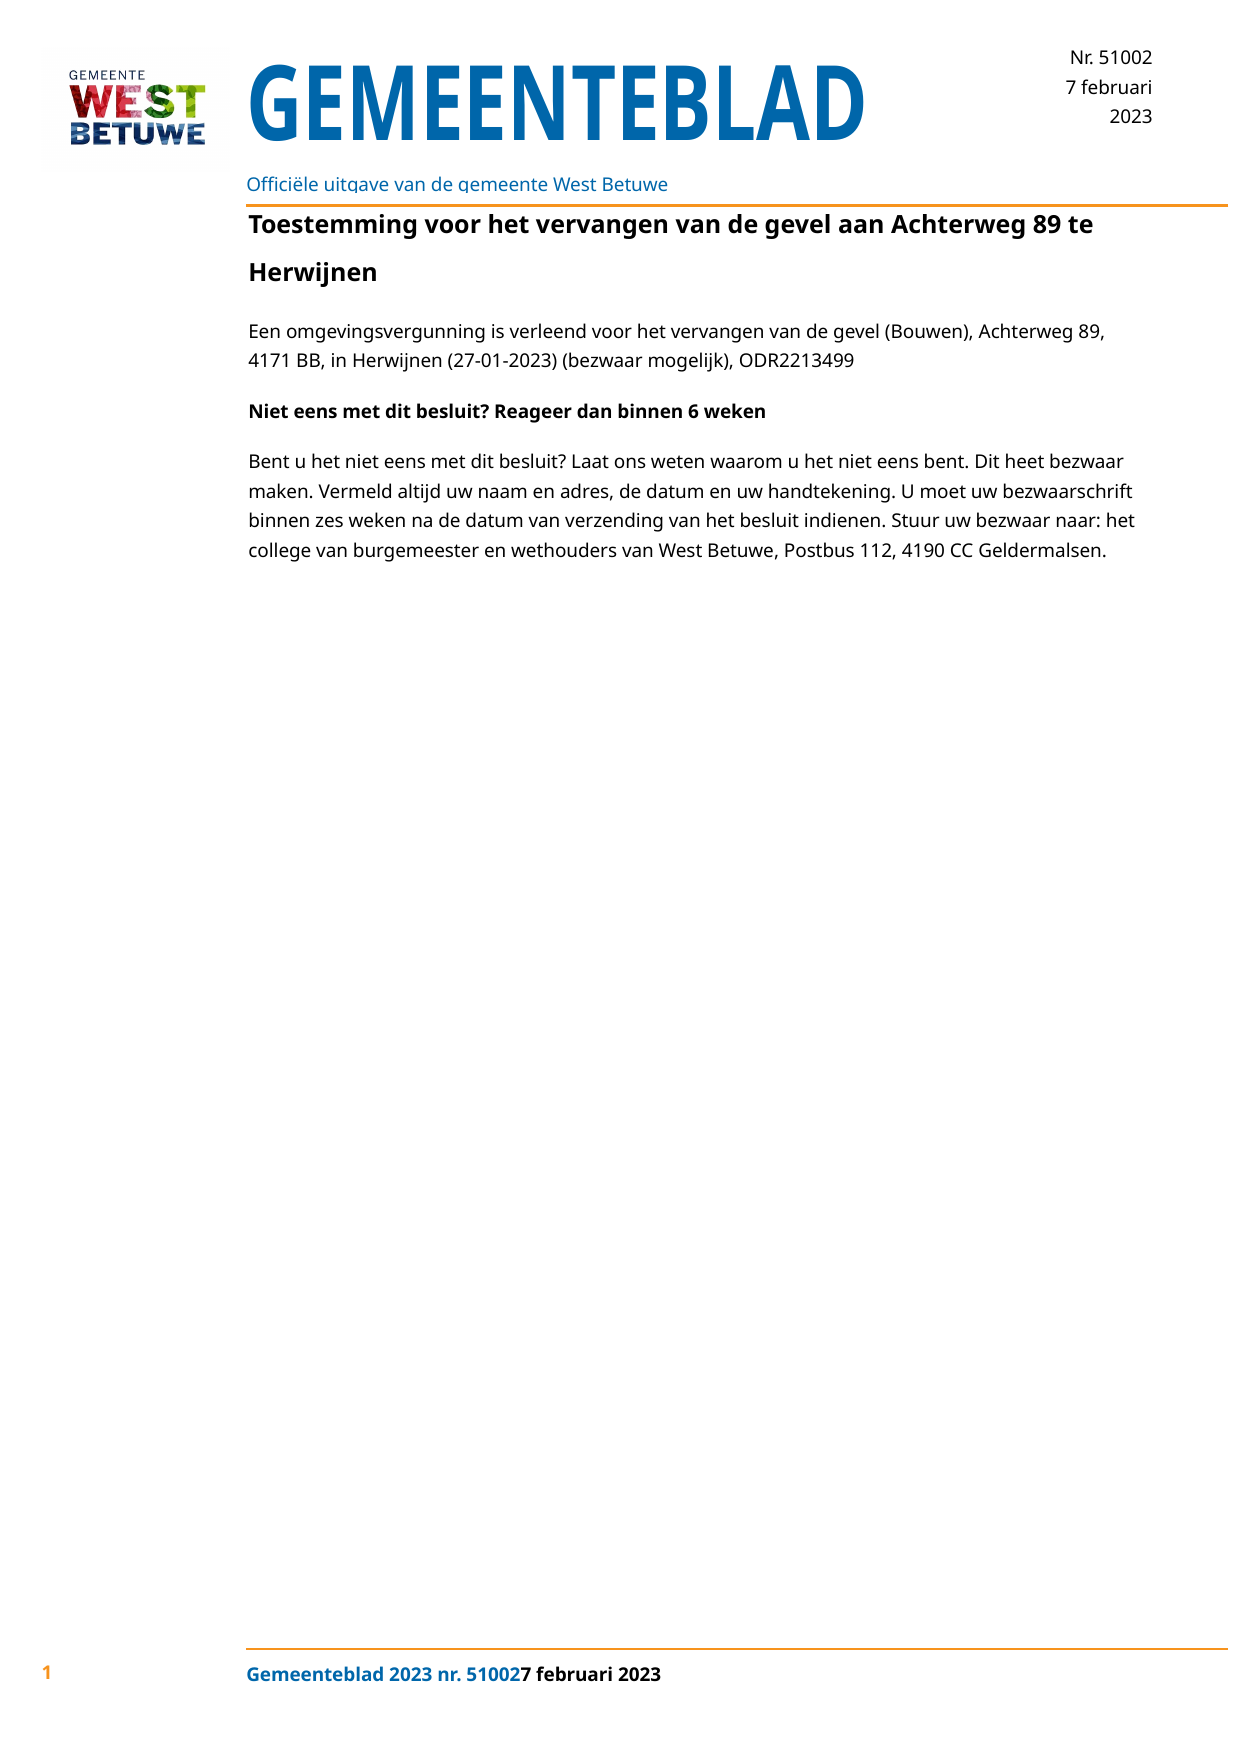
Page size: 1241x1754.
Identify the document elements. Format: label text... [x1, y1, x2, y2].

text Bent u het niet eens met dit besluit? Laat ons weten waarom u het niet eens bent. Dit heet bezwaar maken. Vermeld altijd uw naam en adres, de datum en uw handtekening. U moet uw bezwaarschrift binnen zes weken na de datum van verzending van het besluit indienen. Stuur uw bezwaar naar: het college van burgemeester en wethouders van West Betuwe, Postbus 112, 4190 CC Geldermalsen. [248, 448, 1152, 563]
text Niet eens met dit besluit? Reageer dan binnen 6 weken [248, 398, 1152, 424]
text Een omgevingsvergunning is verleend voor het vervangen van de gevel (Bouwen), Achterweg 89, 4171 BB, in Herwijnen (27-01-2023) (bezwaar mogelijk), ODR2213499 [248, 318, 1152, 373]
text Toestemming voor het vervangen van de gevel aan Achterweg 89 te Herwijnen [248, 207, 1152, 288]
picture [41, 47, 231, 172]
